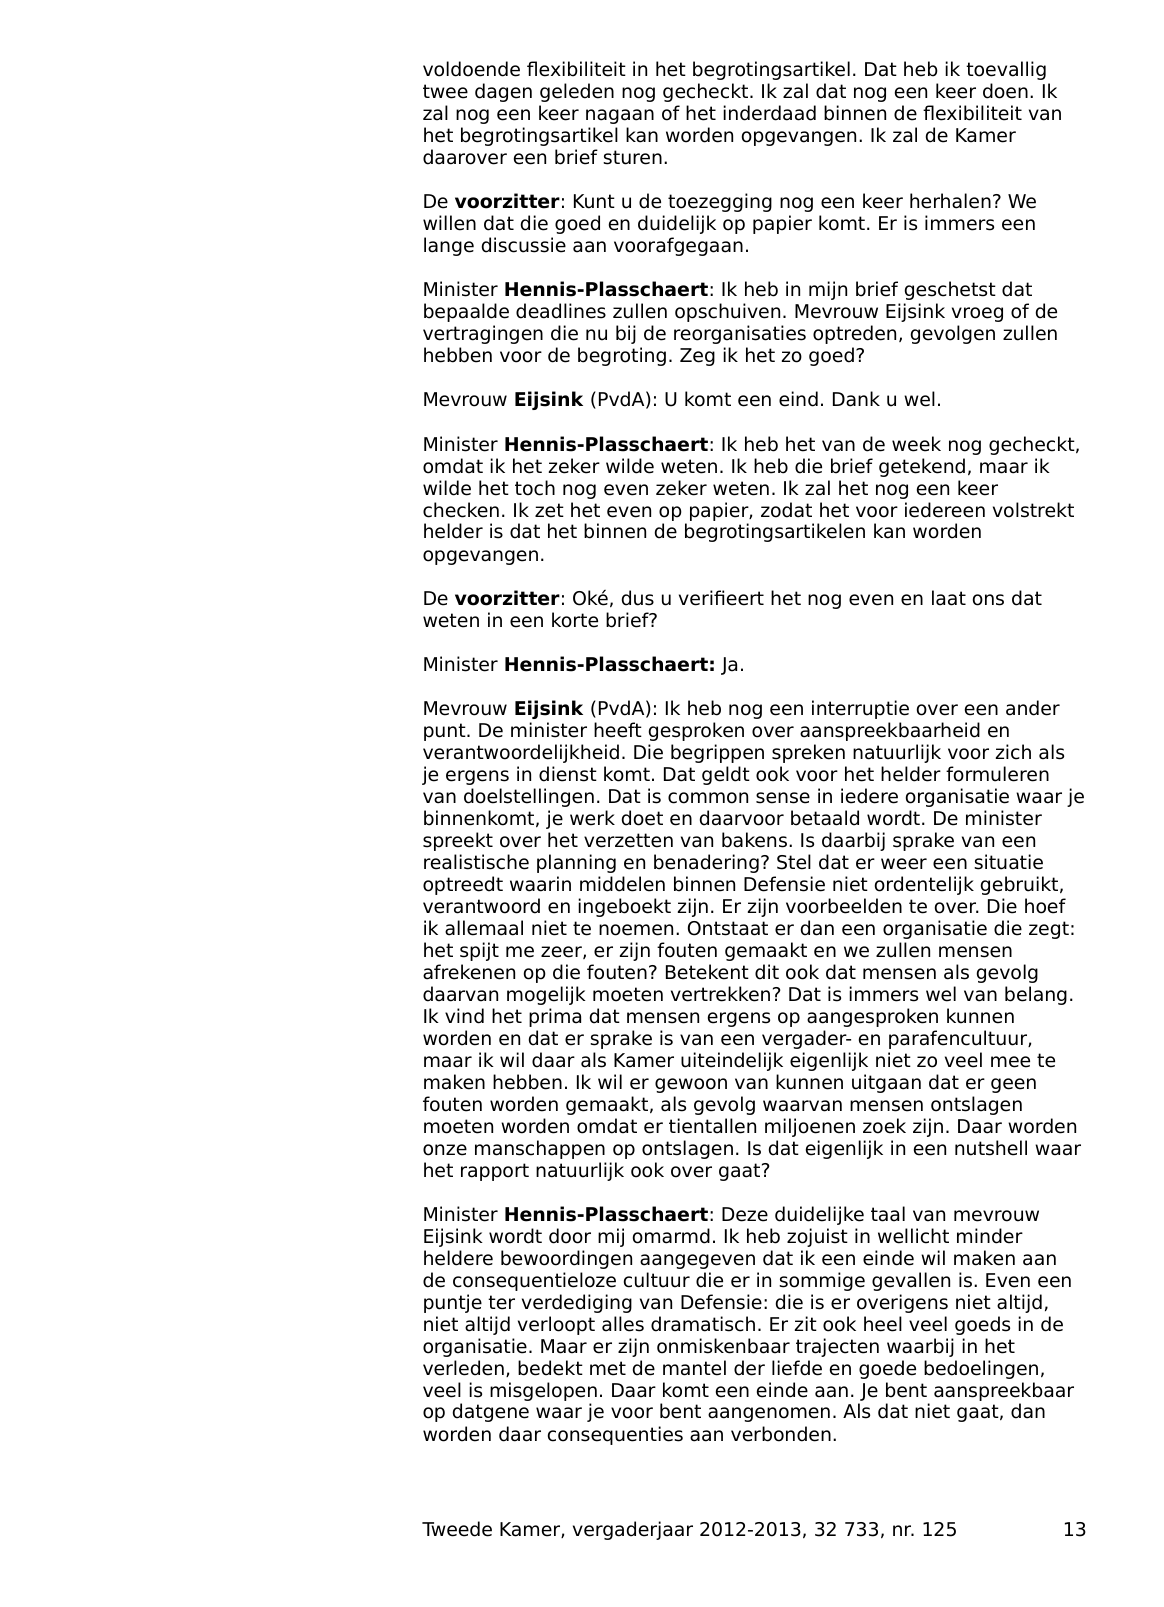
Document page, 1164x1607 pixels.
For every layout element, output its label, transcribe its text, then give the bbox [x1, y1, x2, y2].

text De voorzitter: Kunt u de toezegging nog een keer herhalen? We willen dat die goed en duidelijk op papier komt. Er is immers een lange discussie aan voorafgegaan. [422, 191, 1087, 257]
text Minister Hennis-Plasschaert: Ik heb in mijn brief geschetst dat bepaalde deadlines zullen opschuiven. Mevrouw Eijsink vroeg of de vertragingen die nu bij de reorganisaties optreden, gevolgen zullen hebben voor de begroting. Zeg ik het zo goed? [422, 279, 1087, 367]
text Mevrouw Eijsink (PvdA): U komt een eind. Dank u wel. [422, 389, 1087, 411]
text Mevrouw Eijsink (PvdA): Ik heb nog een interruptie over een ander punt. De minister heeft gesproken over aanspreekbaarheid en verantwoordelijkheid. Die begrippen spreken natuurlijk voor zich als je ergens in dienst komt. Dat geldt ook voor het helder formuleren van doelstellingen. Dat is common sense in iedere organisatie waar je binnenkomt, je werk doet en daarvoor betaald wordt. De minister spreekt over het verzetten van bakens. Is daarbij sprake van een realistische planning en benadering? Stel dat er weer een situatie optreedt waarin middelen binnen Defensie niet ordentelijk gebruikt, verantwoord en ingeboekt zijn. Er zijn voorbeelden te over. Die hoef ik allemaal niet te noemen. Ontstaat er dan een organisatie die zegt: het spijt me zeer, er zijn fouten gemaakt en we zullen mensen afrekenen op die fouten? Betekent dit ook dat mensen als gevolg daarvan mogelijk moeten vertrekken? Dat is immers wel van belang. Ik vind het prima dat mensen ergens op aangesproken kunnen worden en dat er sprake is van een vergader- en parafencultuur, maar ik wil daar als Kamer uiteindelijk eigenlijk niet zo veel mee te maken hebben. Ik wil er gewoon van kunnen uitgaan dat er geen fouten worden gemaakt, als gevolg waarvan mensen ontslagen moeten worden omdat er tientallen miljoenen zoek zijn. Daar worden onze manschappen op ontslagen. Is dat eigenlijk in een nutshell waar het rapport natuurlijk ook over gaat? [422, 698, 1087, 1181]
text Minister Hennis-Plasschaert: Ik heb het van de week nog gecheckt, omdat ik het zeker wilde weten. Ik heb die brief getekend, maar ik wilde het toch nog even zeker weten. Ik zal het nog een keer checken. Ik zet het even op papier, zodat het voor iedereen volstrekt helder is dat het binnen de begrotingsartikelen kan worden opgevangen. [422, 433, 1087, 565]
text voldoende flexibiliteit in het begrotingsartikel. Dat heb ik toevallig twee dagen geleden nog gecheckt. Ik zal dat nog een keer doen. Ik zal nog een keer nagaan of het inderdaad binnen de flexibiliteit van het begrotingsartikel kan worden opgevangen. Ik zal de Kamer daarover een brief sturen. [422, 59, 1087, 169]
text Minister Hennis-Plasschaert: Ja. [422, 654, 1087, 676]
text Minister Hennis-Plasschaert: Deze duidelijke taal van mevrouw Eijsink wordt door mij omarmd. Ik heb zojuist in wellicht minder heldere bewoordingen aangegeven dat ik een einde wil maken aan de consequentieloze cultuur die er in sommige gevallen is. Even een puntje ter verdediging van Defensie: die is er overigens niet altijd, niet altijd verloopt alles dramatisch. Er zit ook heel veel goeds in de organisatie. Maar er zijn onmiskenbaar trajecten waarbij in het verleden, bedekt met de mantel der liefde en goede bedoelingen, veel is misgelopen. Daar komt een einde aan. Je bent aanspreekbaar op datgene waar je voor bent aangenomen. Als dat niet gaat, dan worden daar consequenties aan verbonden. [422, 1204, 1087, 1445]
text De voorzitter: Oké, dus u verifieert het nog even en laat ons dat weten in een korte brief? [422, 588, 1087, 632]
